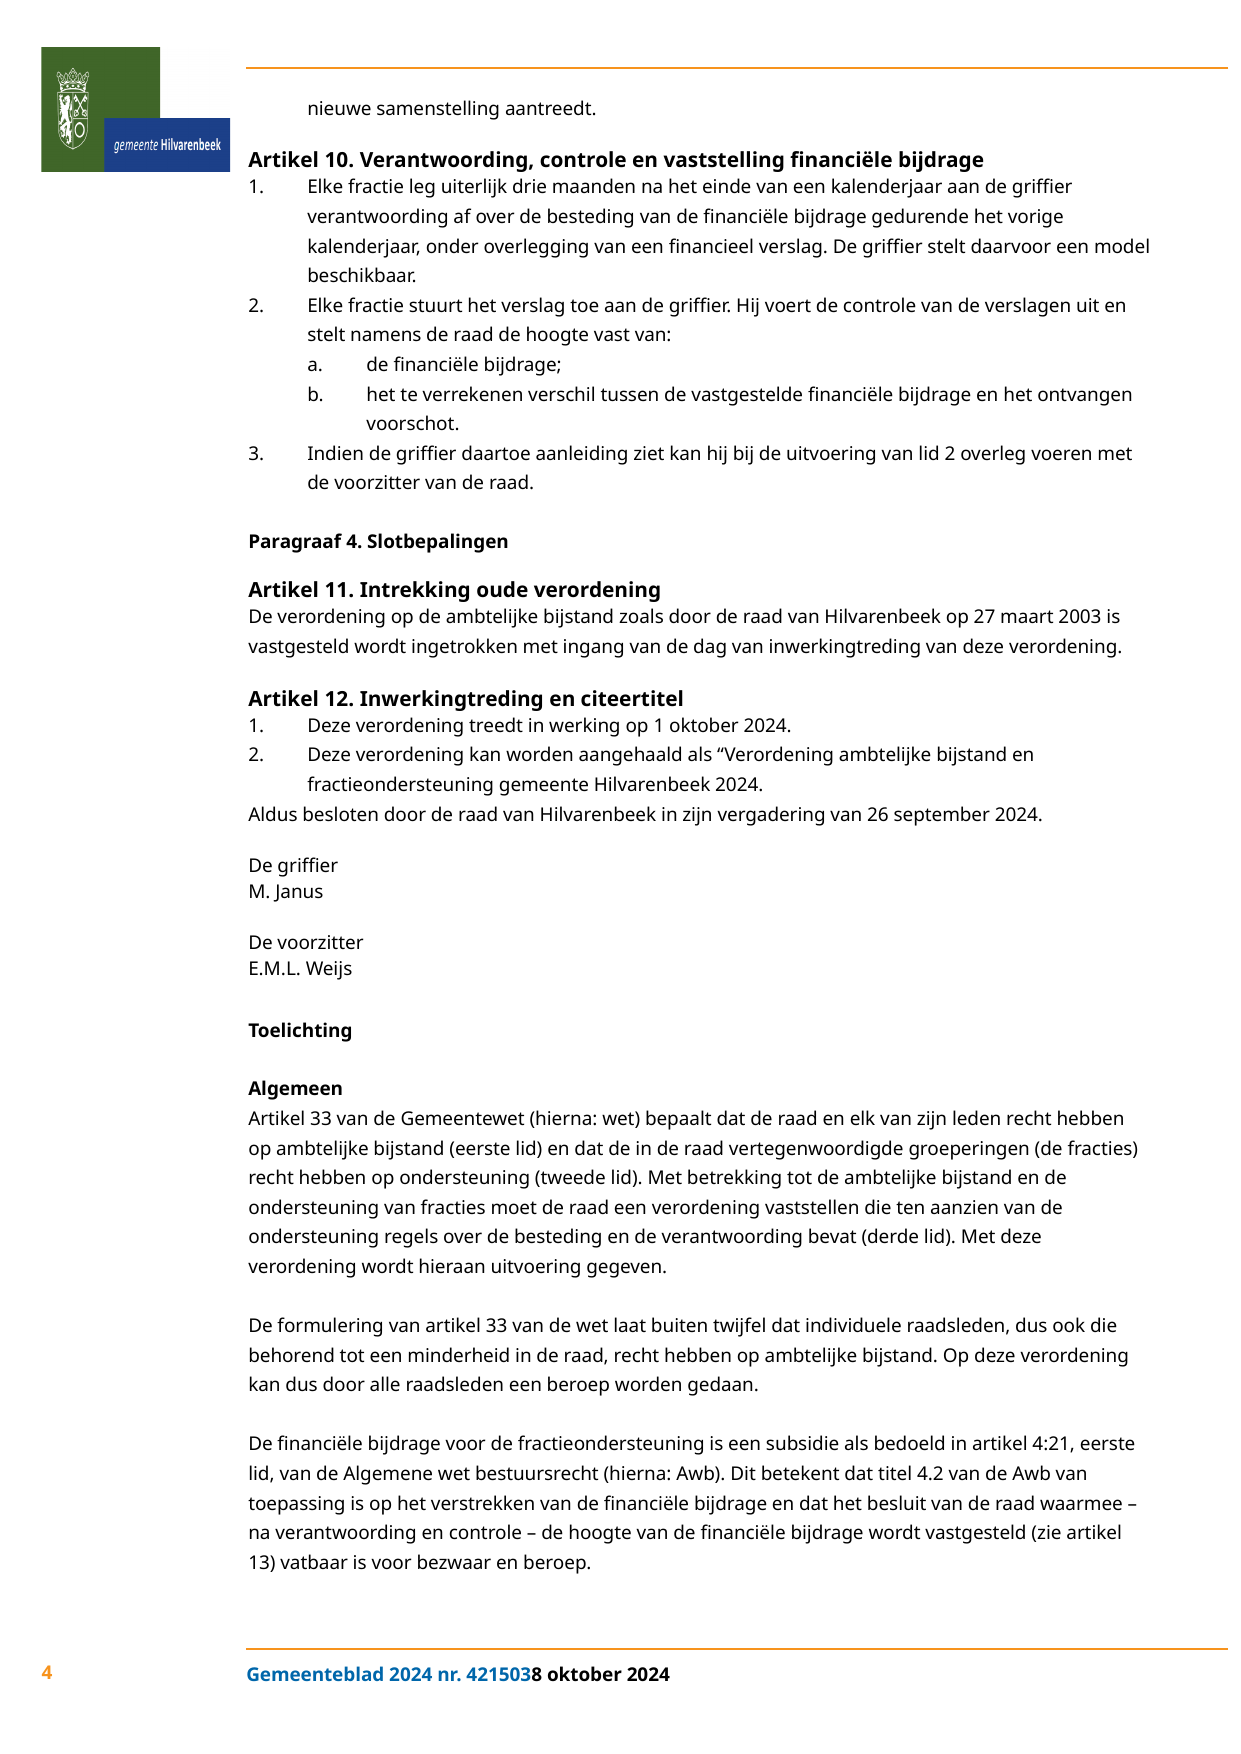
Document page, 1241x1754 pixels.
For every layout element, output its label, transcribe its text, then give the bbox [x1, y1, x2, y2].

list de financiële bijdrage; [307, 351, 1152, 377]
list Indien de griffier daartoe aanleiding ziet kan hij bij de uitvoering van lid 2 overleg voeren met de voorzitter van de raad. [248, 440, 1152, 495]
text Artikel 33 van de Gemeentewet (hierna: wet) bepaalt dat de raad en elk van zijn leden recht hebben op ambtelijke bijstand (eerste lid) en dat de in de raad vertegenwoordigde groeperingen (de fracties) recht hebben op ondersteuning (tweede lid). Met betrekking tot de ambtelijke bijstand en de ondersteuning van fracties moet de raad een verordening vaststellen die ten aanzien van de ondersteuning regels over de besteding en de verantwoording bevat (derde lid). Met deze verordening wordt hieraan uitvoering gegeven. [248, 1105, 1152, 1279]
list Deze verordening kan worden aangehaald als “Verordening ambtelijke bijstand en fractieondersteuning gemeente Hilvarenbeek 2024. [248, 742, 1152, 797]
text De formulering van artikel 33 van de wet laat buiten twijfel dat individuele raadsleden, dus ook die behorend tot een minderheid in de raad, recht hebben op ambtelijke bijstand. Op deze verordening kan dus door alle raadsleden een beroep worden gedaan. [248, 1312, 1152, 1397]
text De financiële bijdrage voor de fractieondersteuning is een subsidie als bedoeld in artikel 4:21, eerste lid, van de Algemene wet bestuursrecht (hierna: Awb). Dit betekent dat titel 4.2 van de Awb van toepassing is op het verstrekken van de financiële bijdrage en dat het besluit van de raad waarmee – na verantwoording en controle – de hoogte van de financiële bijdrage wordt vastgesteld (zie artikel 13) vatbaar is voor bezwaar en beroep. [248, 1431, 1152, 1574]
text De verordening op de ambtelijke bijstand zoals door de raad van Hilvarenbeek op 27 maart 2003 is vastgesteld wordt ingetrokken met ingang van de dag van inwerkingtreding van deze verordening. [248, 604, 1152, 659]
list Elke fractie stuurt het verslag toe aan de griffier. Hij voert de controle van de verslagen uit en stelt namens de raad de hoogte vast van: [248, 292, 1152, 347]
picture [41, 47, 231, 172]
text De griffier [248, 852, 1152, 878]
text E.M.L. Weijs [248, 955, 1152, 981]
text Artikel 10. Verantwoording, controle en vaststelling financiële bijdrage [248, 145, 1152, 174]
text De voorzitter [248, 929, 1152, 955]
text Paragraaf 4. Slotbepalingen [248, 529, 1152, 554]
text Aldus besloten door de raad van Hilvarenbeek in zijn vergadering van 26 september 2024. [248, 801, 1152, 827]
list nieuwe samenstelling aantreedt. [248, 95, 1152, 121]
text Algemeen [248, 1076, 1152, 1101]
text Artikel 11. Intrekking oude verordening [248, 575, 1152, 604]
text Artikel 12. Inwerkingtreding en citeertitel [248, 684, 1152, 712]
text Toelichting [248, 1007, 1152, 1046]
list het te verrekenen verschil tussen de vastgestelde financiële bijdrage en het ontvangen voorschot. [307, 381, 1152, 436]
text M. Janus [248, 878, 1152, 904]
list Elke fractie leg uiterlijk drie maanden na het einde van een kalenderjaar aan de griffier verantwoording af over de besteding van de financiële bijdrage gedurende het vorige kalenderjaar, onder overlegging van een financieel verslag. De griffier stelt daarvoor een model beschikbaar. [248, 174, 1152, 288]
list Deze verordening treedt in werking op 1 oktober 2024. [248, 712, 1152, 738]
